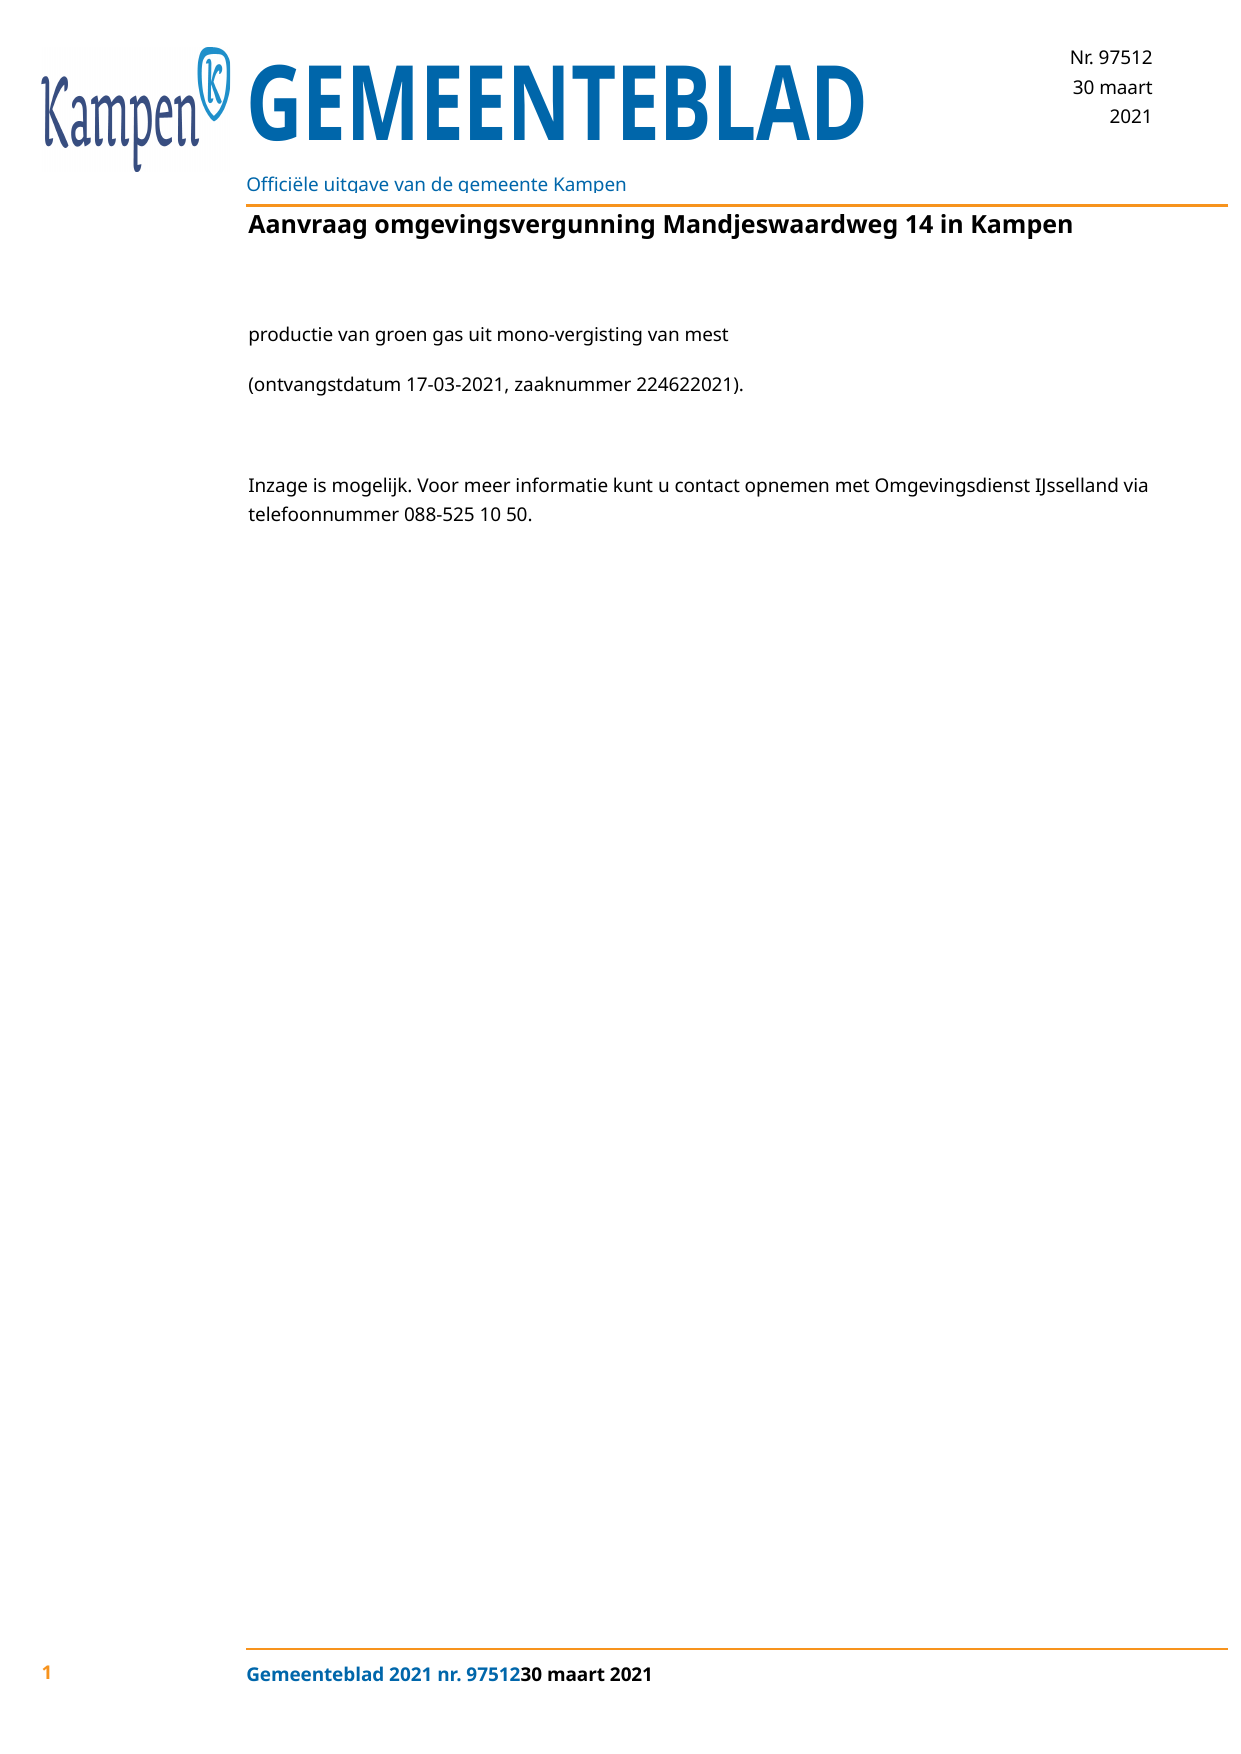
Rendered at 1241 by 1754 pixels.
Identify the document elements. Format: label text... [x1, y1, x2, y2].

picture [41, 47, 231, 172]
text (ontvangstdatum 17-03-2021, zaaknummer 224622021). [248, 371, 1152, 397]
text Inzage is mogelijk. Voor meer informatie kunt u contact opnemen met Omgevingsdienst IJsselland via telefoonnummer 088-525 10 50. [248, 472, 1152, 527]
text Aanvraag omgevingsvergunning Mandjeswaardweg 14 in Kampen [248, 207, 1152, 241]
text productie van groen gas uit mono-vergisting van mest [248, 321, 1152, 346]
